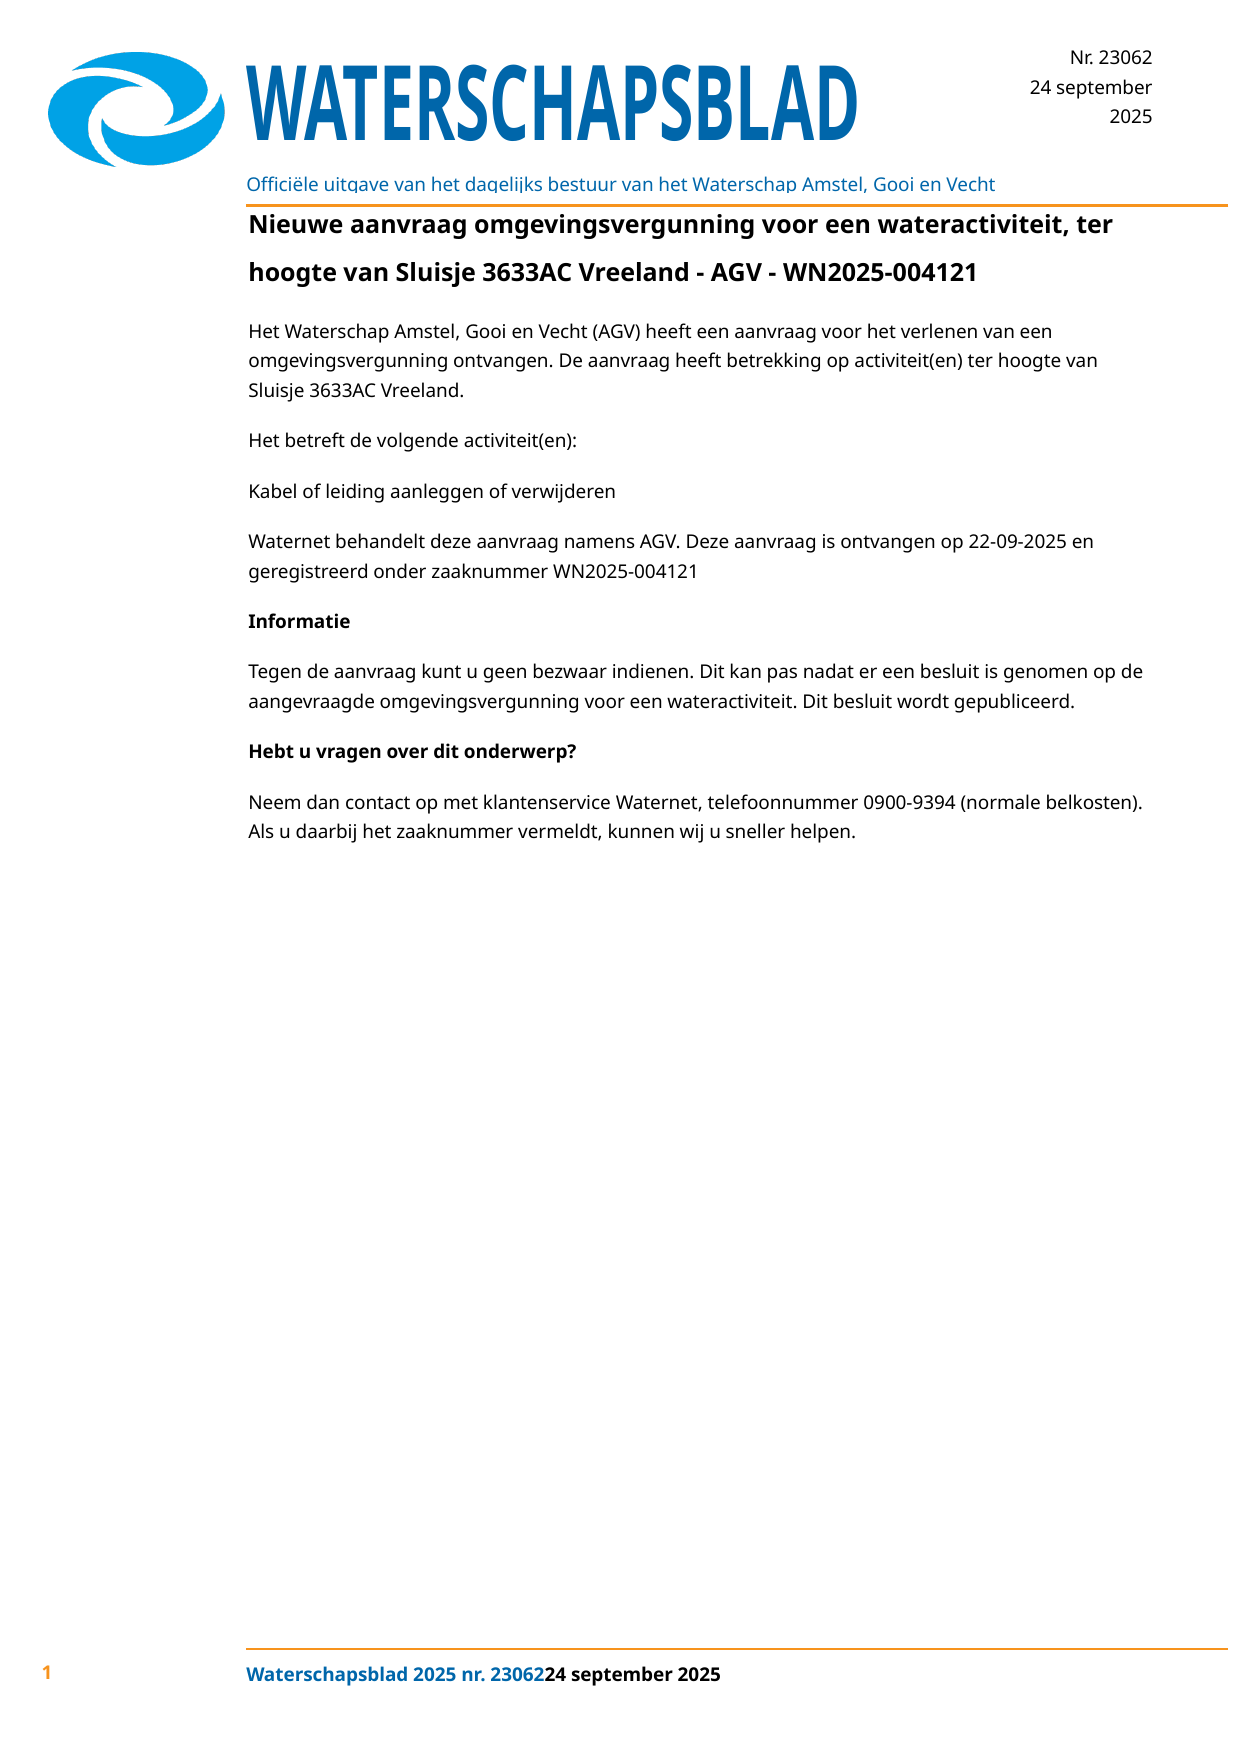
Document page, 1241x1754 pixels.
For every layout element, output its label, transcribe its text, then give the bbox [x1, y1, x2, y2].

picture [41, 47, 231, 172]
text Nieuwe aanvraag omgevingsvergunning voor een wateractiviteit, ter hoogte van Sluisje 3633AC Vreeland - AGV - WN2025-004121 [248, 207, 1152, 288]
text Tegen de aanvraag kunt u geen bezwaar indienen. Dit kan pas nadat er een besluit is genomen op de aangevraagde omgevingsvergunning voor een wateractiviteit. Dit besluit wordt gepubliceerd. [248, 659, 1152, 714]
text Het Waterschap Amstel, Gooi en Vecht (AGV) heeft een aanvraag voor het verlenen van een omgevingsvergunning ontvangen. De aanvraag heeft betrekking op activiteit(en) ter hoogte van Sluisje 3633AC Vreeland. [248, 318, 1152, 403]
text Waternet behandelt deze aanvraag namens AGV. Deze aanvraag is ontvangen op 22-09-2025 en geregistreerd onder zaaknummer WN2025-004121 [248, 528, 1152, 584]
text Hebt u vragen over dit onderwerp? [248, 739, 1152, 764]
text Het betreft de volgende activiteit(en): [248, 427, 1152, 453]
text Kabel of leiding aanleggen of verwijderen [248, 478, 1152, 504]
text Neem dan contact op met klantenservice Waternet, telefoonnummer 0900-9394 (normale belkosten). Als u daarbij het zaaknummer vermeldt, kunnen wij u sneller helpen. [248, 789, 1152, 844]
text Informatie [248, 608, 1152, 634]
